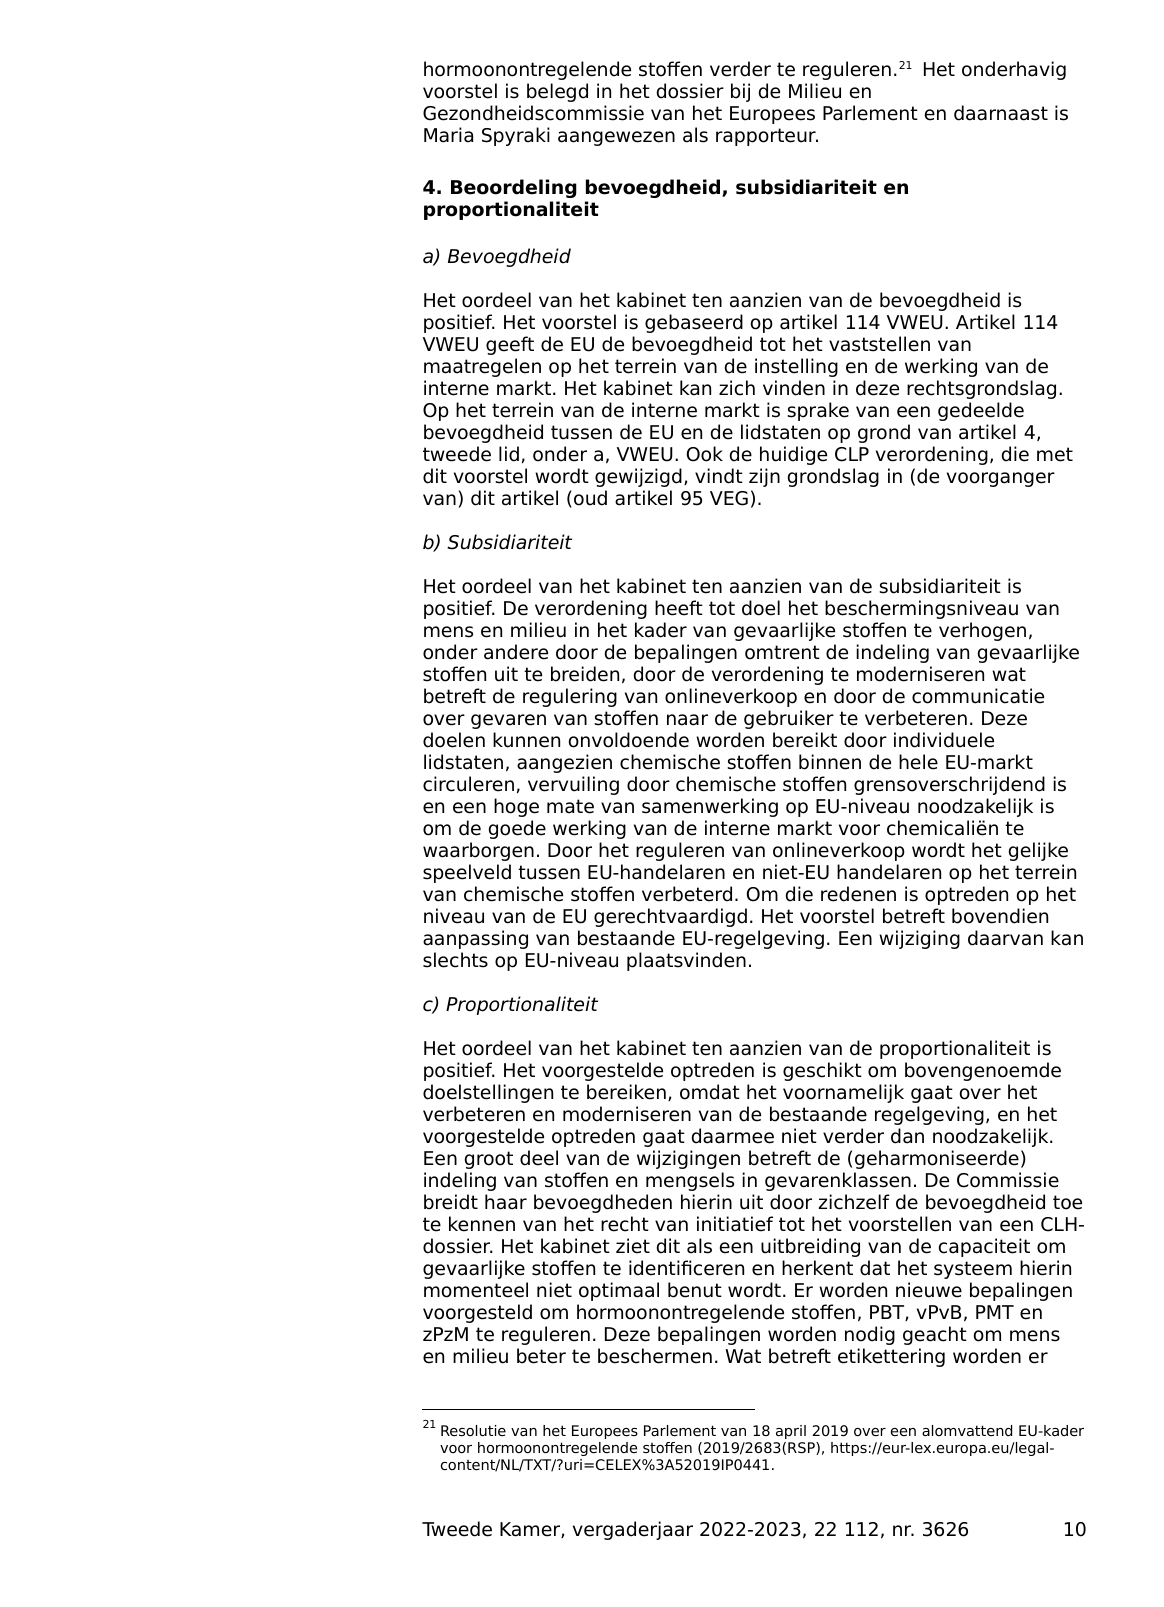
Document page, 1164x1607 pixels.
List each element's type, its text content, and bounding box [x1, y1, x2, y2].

subtitle a) Bevoegdheid [422, 246, 1087, 268]
subtitle c) Proportionaliteit [422, 994, 1087, 1016]
subtitle b) Subsidiariteit [422, 532, 1087, 554]
subtitle 4. Beoordeling bevoegdheid, subsidiariteit en proportionaliteit [422, 177, 1087, 221]
text Het oordeel van het kabinet ten aanzien van de bevoegdheid is positief. Het voorstel is gebaseerd op artikel 114 VWEU. Artikel 114 VWEU geeft de EU de bevoegdheid tot het vaststellen van maatregelen op het terrein van de instelling en de werking van de interne markt. Het kabinet kan zich vinden in deze rechtsgrondslag. Op het terrein van de interne markt is sprake van een gedeelde bevoegdheid tussen de EU en de lidstaten op grond van artikel 4, tweede lid, onder a, VWEU. Ook de huidige CLP verordening, die met dit voorstel wordt gewijzigd, vindt zijn grondslag in (de voorganger van) dit artikel (oud artikel 95 VEG). [422, 290, 1087, 510]
text hormoonontregelende stoffen verder te reguleren. Het onderhavig voorstel is belegd in het dossier bij de Milieu en Gezondheidscommissie van het Europees Parlement en daarnaast is Maria Spyraki aangewezen als rapporteur. [422, 59, 1087, 147]
text Het oordeel van het kabinet ten aanzien van de subsidiariteit is positief. De verordening heeft tot doel het beschermingsniveau van mens en milieu in het kader van gevaarlijke stoffen te verhogen, onder andere door de bepalingen omtrent de indeling van gevaarlijke stoffen uit te breiden, door de verordening te moderniseren wat betreft de regulering van onlineverkoop en door de communicatie over gevaren van stoffen naar de gebruiker te verbeteren. Deze doelen kunnen onvoldoende worden bereikt door individuele lidstaten, aangezien chemische stoffen binnen de hele EU-markt circuleren, vervuiling door chemische stoffen grensoverschrijdend is en een hoge mate van samenwerking op EU-niveau noodzakelijk is om de goede werking van de interne markt voor chemicaliën te waarborgen. Door het reguleren van onlineverkoop wordt het gelijke speelveld tussen EU-handelaren en niet-EU handelaren op het terrein van chemische stoffen verbeterd. Om die redenen is optreden op het niveau van de EU gerechtvaardigd. Het voorstel betreft bovendien aanpassing van bestaande EU-regelgeving. Een wijziging daarvan kan slechts op EU-niveau plaatsvinden. [422, 576, 1087, 972]
text Resolutie van het Europees Parlement van 18 april 2019 over een alomvattend EU-kader voor hormoonontregelende stoffen (2019/2683(RSP), https://eur-lex.europa.eu/legal-content/NL/TXT/?uri=CELEX%3A52019IP0441. [422, 1418, 1087, 1474]
text Het oordeel van het kabinet ten aanzien van de proportionaliteit is positief. Het voorgestelde optreden is geschikt om bovengenoemde doelstellingen te bereiken, omdat het voornamelijk gaat over het verbeteren en moderniseren van de bestaande regelgeving, en het voorgestelde optreden gaat daarmee niet verder dan noodzakelijk. Een groot deel van de wijzigingen betreft de (geharmoniseerde) indeling van stoffen en mengsels in gevarenklassen. De Commissie breidt haar bevoegdheden hierin uit door zichzelf de bevoegdheid toe te kennen van het recht van initiatief tot het voorstellen van een CLH-dossier. Het kabinet ziet dit als een uitbreiding van de capaciteit om gevaarlijke stoffen te identificeren en herkent dat het systeem hierin momenteel niet optimaal benut wordt. Er worden nieuwe bepalingen voorgesteld om hormoonontregelende stoffen, PBT, vPvB, PMT en zPzM te reguleren. Deze bepalingen worden nodig geacht om mens en milieu beter te beschermen. Wat betreft etikettering worden er [422, 1038, 1087, 1368]
